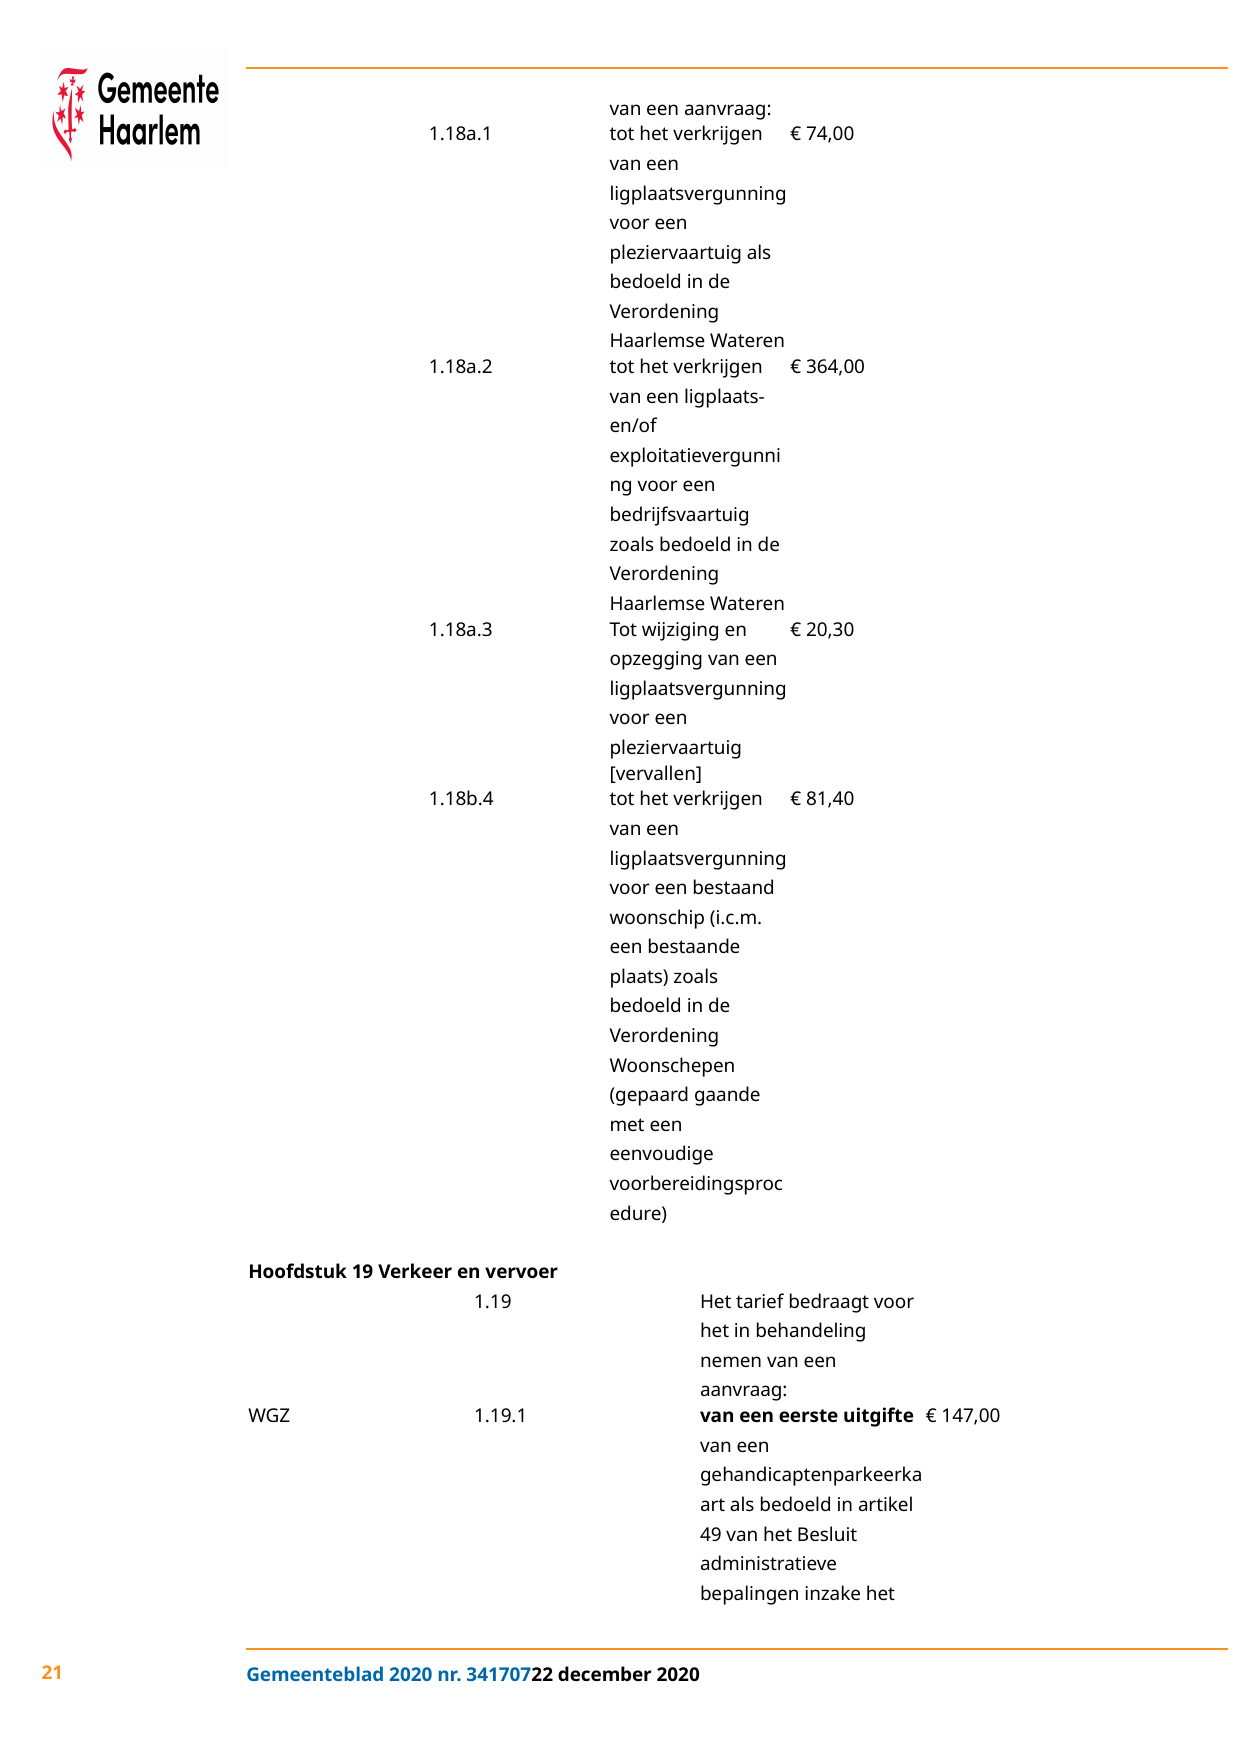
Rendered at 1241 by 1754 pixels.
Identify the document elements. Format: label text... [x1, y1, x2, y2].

table_cell [790, 95, 1152, 121]
table_cell [248, 353, 429, 616]
table_cell Tot wijziging en opzegging van een ligplaatsvergunning voor een pleziervaartuig [609, 616, 790, 760]
text Hoofdstuk 19 Verkeer en vervoer [248, 1258, 1152, 1284]
table_cell € 147,00 [926, 1403, 1152, 1606]
table_cell € 81,40 [790, 786, 1152, 1225]
table_cell [248, 760, 429, 786]
table_header [926, 1288, 1152, 1402]
table_cell [790, 760, 1152, 786]
table_cell tot het verkrijgen van een ligplaatsvergunning voor een pleziervaartuig als bedoeld in de Verordening Haarlemse Wateren [609, 121, 790, 353]
table_cell 1.18a.3 [429, 616, 609, 760]
table_header [248, 1288, 474, 1402]
table_header Het tarief bedraagt voor het in behandeling nemen van een aanvraag: [700, 1288, 926, 1402]
table_cell tot het verkrijgen van een ligplaatsvergunning voor een bestaand woonschip (i.c.m. een bestaande plaats) zoals bedoeld in de Verordening Woonschepen (gepaard gaande met een eenvoudige voorbereidingsprocedure) [609, 786, 790, 1225]
table_cell [248, 786, 429, 1225]
table_cell [248, 616, 429, 760]
table_cell van een aanvraag: [609, 95, 790, 121]
table_cell € 20,30 [790, 616, 1152, 760]
table_cell [248, 95, 429, 121]
table_cell WGZ [248, 1403, 474, 1606]
table_cell [vervallen] [609, 760, 790, 786]
table_cell 1.18a.1 [429, 121, 609, 353]
table_cell € 364,00 [790, 353, 1152, 616]
table_cell tot het verkrijgen van een ligplaats- en/of exploitatievergunning voor een bedrijfsvaartuig zoals bedoeld in de Verordening Haarlemse Wateren [609, 353, 790, 616]
table_cell 1.18b.4 [429, 786, 609, 1225]
table_cell [429, 95, 609, 121]
table_cell 1.18a.2 [429, 353, 609, 616]
table_cell [429, 760, 609, 786]
table_cell € 74,00 [790, 121, 1152, 353]
table_cell [248, 121, 429, 353]
table_cell van een eerste uitgifte van een gehandicaptenparkeerkaart als bedoeld in artikel 49 van het Besluit administratieve bepalingen inzake het [700, 1403, 926, 1606]
table_header 1.19 [474, 1288, 700, 1402]
table_cell 1.19.1 [474, 1403, 700, 1606]
picture [41, 47, 231, 172]
